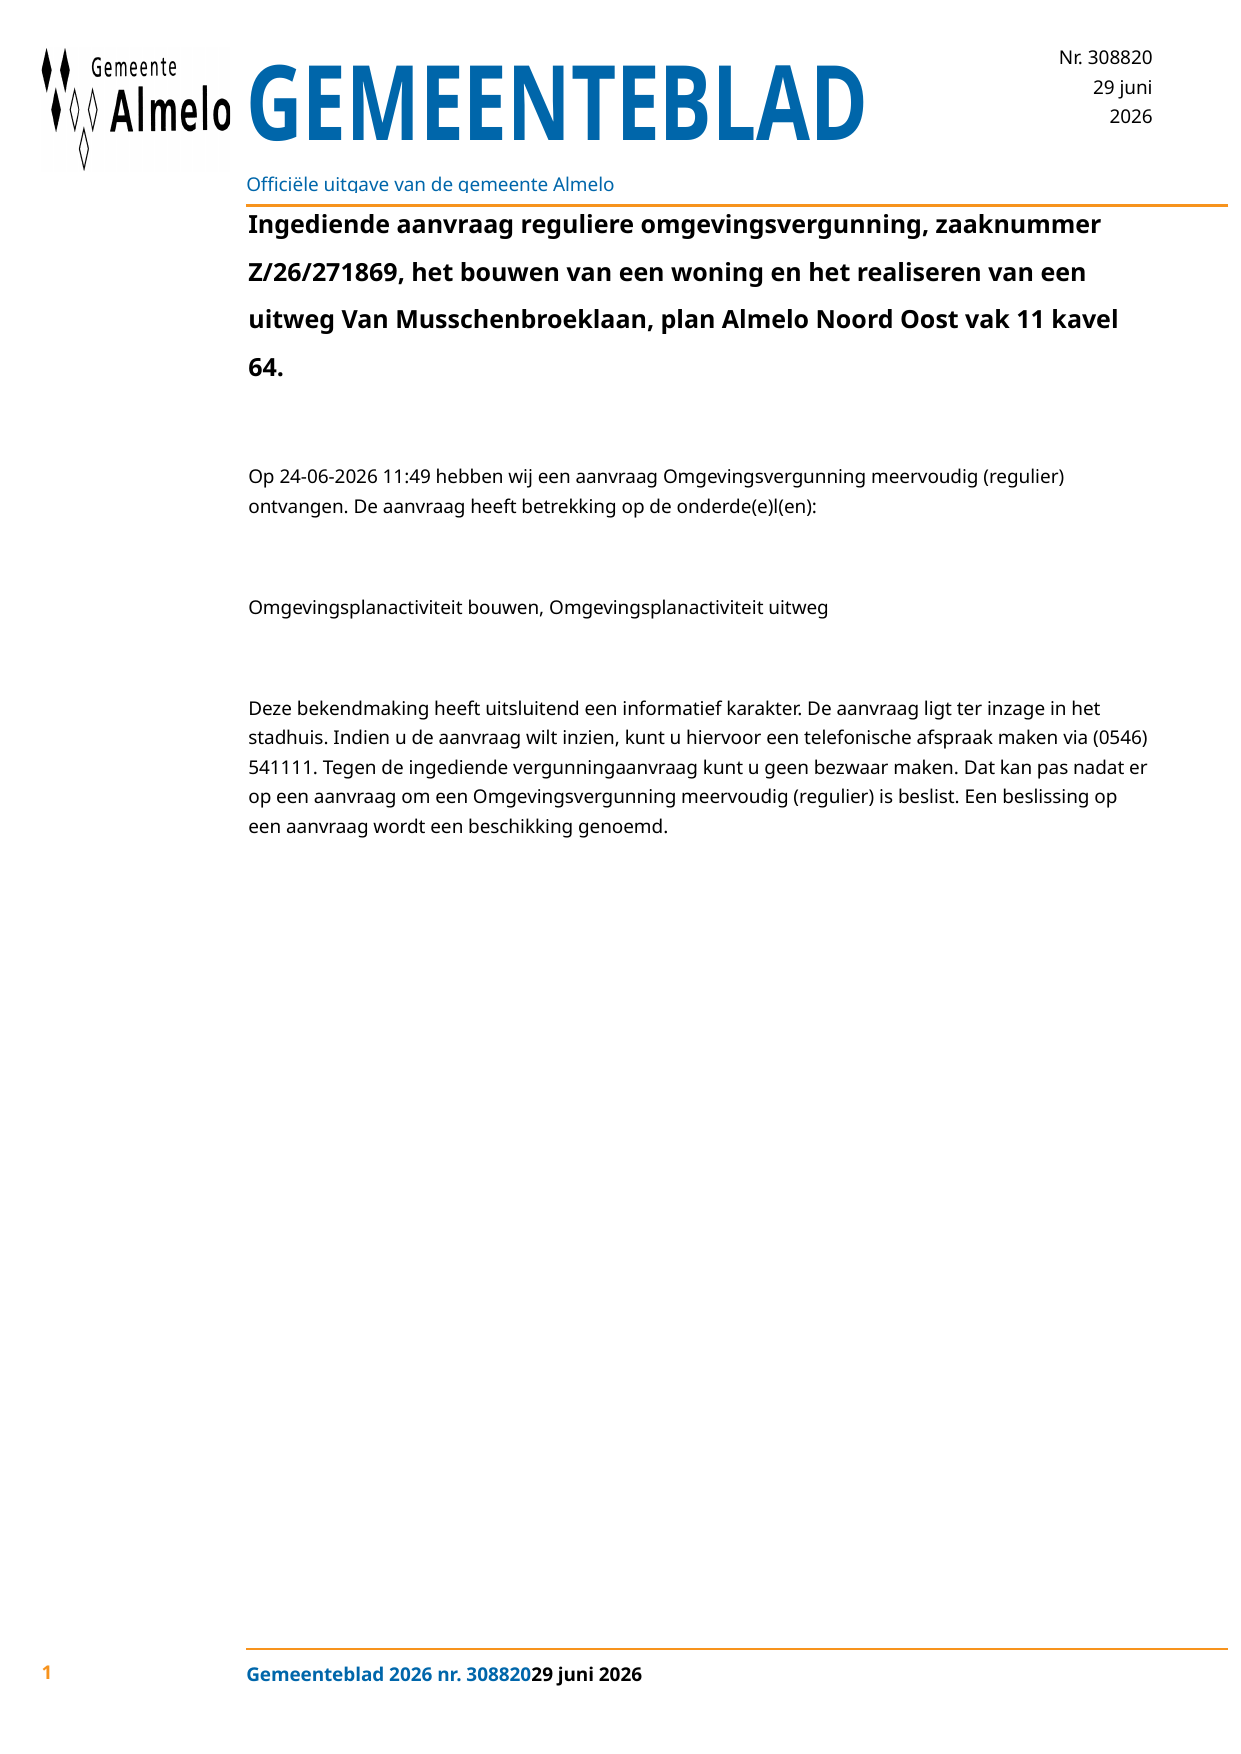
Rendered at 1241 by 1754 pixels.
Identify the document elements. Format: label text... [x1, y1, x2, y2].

text Deze bekendmaking heeft uitsluitend een informatief karakter. De aanvraag ligt ter inzage in het stadhuis. Indien u de aanvraag wilt inzien, kunt u hiervoor een telefonische afspraak maken via (0546) 541111. Tegen de ingediende vergunningaanvraag kunt u geen bezwaar maken. Dat kan pas nadat er op een aanvraag om een Omgevingsvergunning meervoudig (regulier) is beslist. Een beslissing op een aanvraag wordt een beschikking genoemd. [248, 695, 1152, 839]
text Op 24-06-2026 11:49 hebben wij een aanvraag Omgevingsvergunning meervoudig (regulier) ontvangen. De aanvraag heeft betrekking op de onderde(e)l(en): [248, 463, 1152, 519]
text Ingediende aanvraag reguliere omgevingsvergunning, zaaknummer Z/26/271869, het bouwen van een woning en het realiseren van een uitweg Van Musschenbroeklaan, plan Almelo Noord Oost vak 11 kavel 64. [248, 207, 1152, 384]
text Omgevingsplanactiviteit bouwen, Omgevingsplanactiviteit uitweg [248, 594, 1152, 620]
picture [41, 47, 231, 172]
